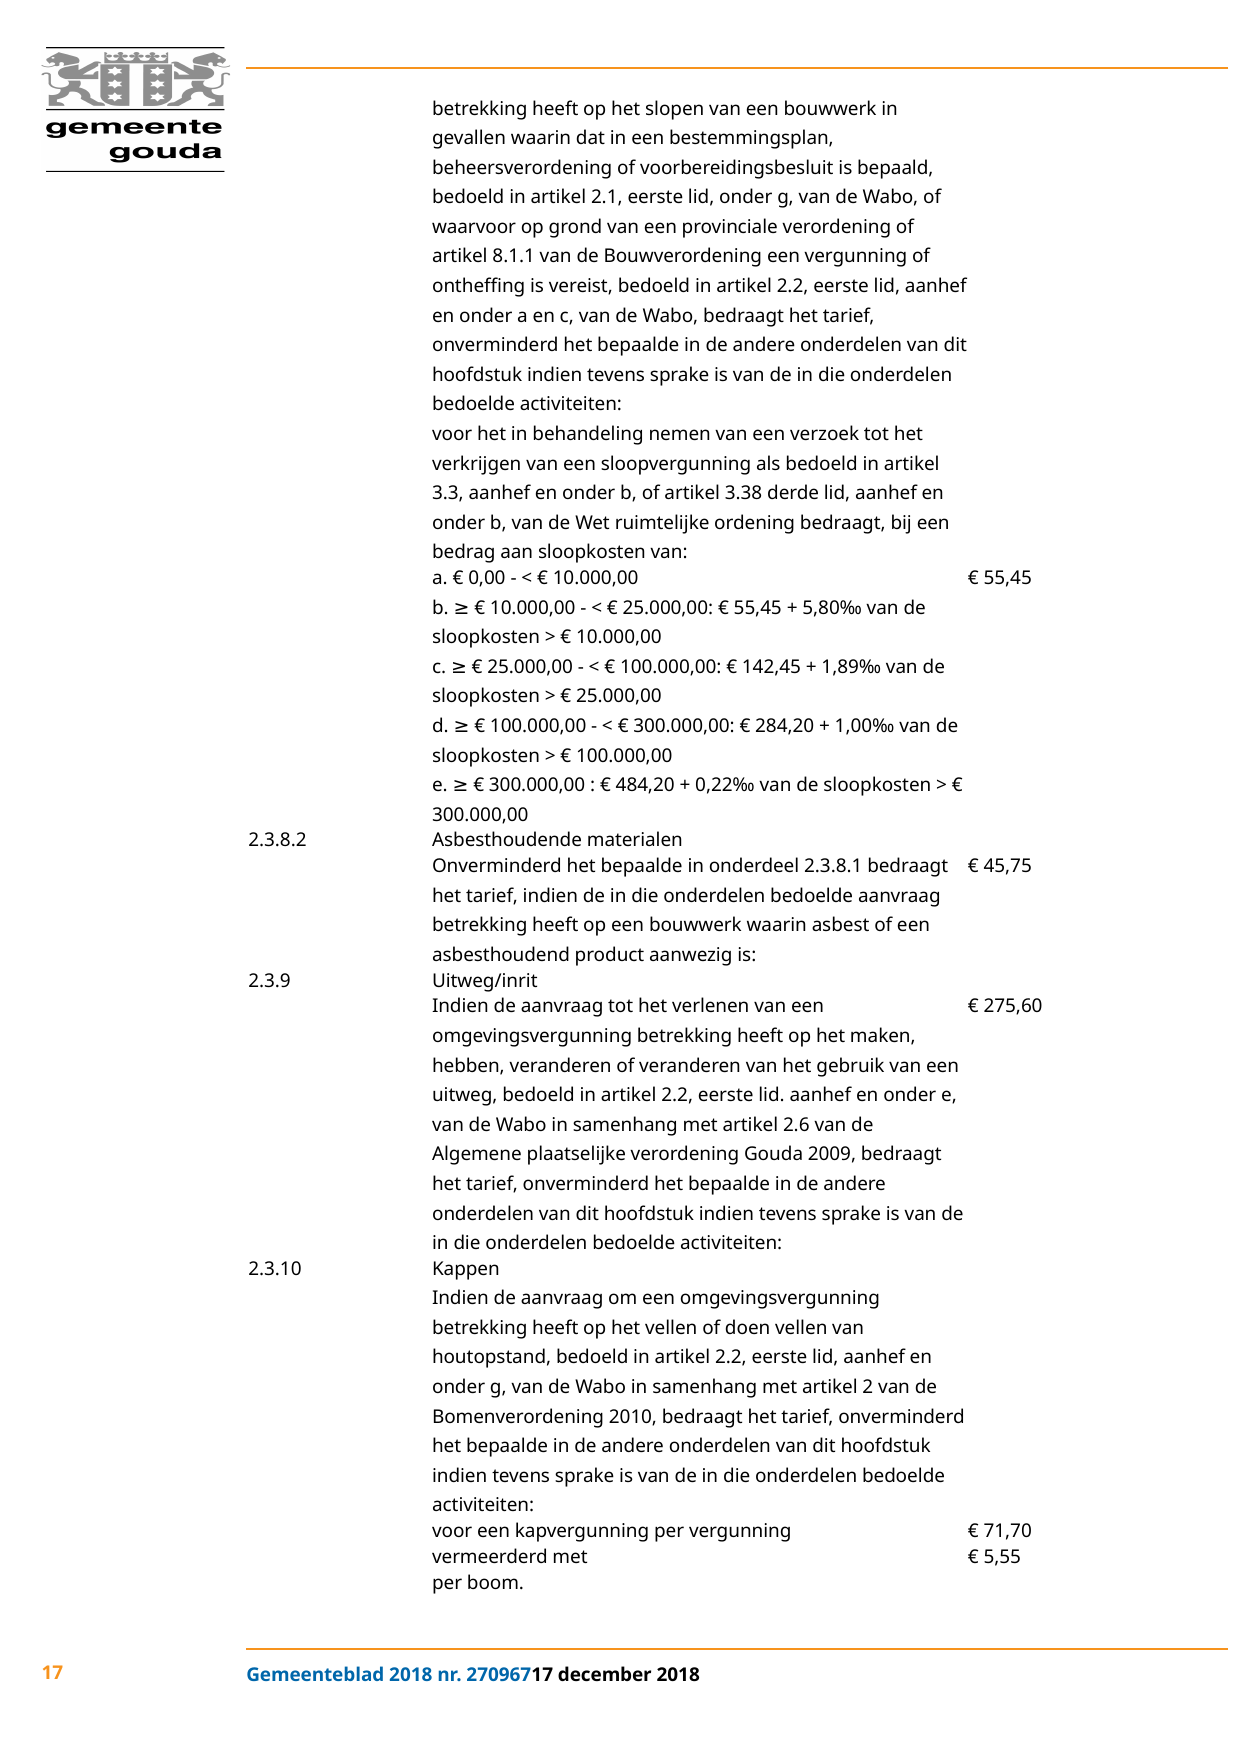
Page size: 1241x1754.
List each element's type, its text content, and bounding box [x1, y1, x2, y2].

table_cell Asbesthoudende materialen [432, 827, 968, 852]
table_cell [248, 95, 432, 564]
table_cell [968, 95, 1152, 564]
picture [41, 47, 231, 172]
table_cell [248, 1518, 432, 1543]
table_cell [248, 853, 432, 967]
table_cell [248, 1569, 432, 1594]
table_cell Kappen Indien de aanvraag om een omgevingsvergunning betrekking heeft op het vellen of doen vellen van houtopstand, bedoeld in artikel 2.2, eerste lid, aanhef en onder g, van de Wabo in samenhang met artikel 2 van de Bomenverordening 2010, bedraagt het tarief, onverminderd het bepaalde in de andere onderdelen van dit hoofdstuk indien tevens sprake is van de in die onderdelen bedoelde activiteiten: [432, 1255, 968, 1517]
table_cell [968, 1255, 1152, 1517]
table_cell betrekking heeft op het slopen van een bouwwerk in gevallen waarin dat in een bestemmingsplan, beheersverordening of voorbereidingsbesluit is bepaald, bedoeld in artikel 2.1, eerste lid, onder g, van de Wabo, of waarvoor op grond van een provinciale verordening of artikel 8.1.1 van de Bouwverordening een vergunning of ontheffing is vereist, bedoeld in artikel 2.2, eerste lid, aanhef en onder a en c, van de Wabo, bedraagt het tarief, onverminderd het bepaalde in de andere onderdelen van dit hoofdstuk indien tevens sprake is van de in die onderdelen bedoelde activiteiten: voor het in behandeling nemen van een verzoek tot het verkrijgen van een sloopvergunning als bedoeld in artikel 3.3, aanhef en onder b, of artikel 3.38 derde lid, aanhef en onder b, van de Wet ruimtelijke ordening bedraagt, bij een bedrag aan sloopkosten van: [432, 95, 968, 564]
table_cell [968, 827, 1152, 852]
table_cell vermeerderd met [432, 1543, 968, 1569]
table_cell voor een kapvergunning per vergunning [432, 1518, 968, 1543]
table_cell [248, 993, 432, 1255]
table_cell € 55,45 [968, 564, 1152, 827]
table_cell 2.3.9 [248, 967, 432, 993]
table_cell [248, 1543, 432, 1569]
table_cell [248, 564, 432, 827]
table_cell 2.3.8.2 [248, 827, 432, 852]
table_cell [968, 1569, 1152, 1594]
table_cell a. € 0,00 - < € 10.000,00 b. ≥ € 10.000,00 - < € 25.000,00: € 55,45 + 5,80‰ van de sloopkosten > € 10.000,00 c. ≥ € 25.000,00 - < € 100.000,00: € 142,45 + 1,89‰ van de sloopkosten > € 25.000,00 d. ≥ € 100.000,00 - < € 300.000,00: € 284,20 + 1,00‰ van de sloopkosten > € 100.000,00 e. ≥ € 300.000,00 : € 484,20 + 0,22‰ van de sloopkosten > € 300.000,00 [432, 564, 968, 827]
table_cell € 45,75 [968, 853, 1152, 967]
table_cell Indien de aanvraag tot het verlenen van een omgevingsvergunning betrekking heeft op het maken, hebben, veranderen of veranderen van het gebruik van een uitweg, bedoeld in artikel 2.2, eerste lid. aanhef en onder e, van de Wabo in samenhang met artikel 2.6 van de Algemene plaatselijke verordening Gouda 2009, bedraagt het tarief, onverminderd het bepaalde in de andere onderdelen van dit hoofdstuk indien tevens sprake is van de in die onderdelen bedoelde activiteiten: [432, 993, 968, 1255]
table_cell [968, 967, 1152, 993]
table_cell Onverminderd het bepaalde in onderdeel 2.3.8.1 bedraagt het tarief, indien de in die onderdelen bedoelde aanvraag betrekking heeft op een bouwwerk waarin asbest of een asbesthoudend product aanwezig is: [432, 853, 968, 967]
table_cell € 275,60 [968, 993, 1152, 1255]
table_cell € 5,55 [968, 1543, 1152, 1569]
table_cell per boom. [432, 1569, 968, 1594]
table_cell 2.3.10 [248, 1255, 432, 1517]
table_cell Uitweg/inrit [432, 967, 968, 993]
table_cell € 71,70 [968, 1518, 1152, 1543]
